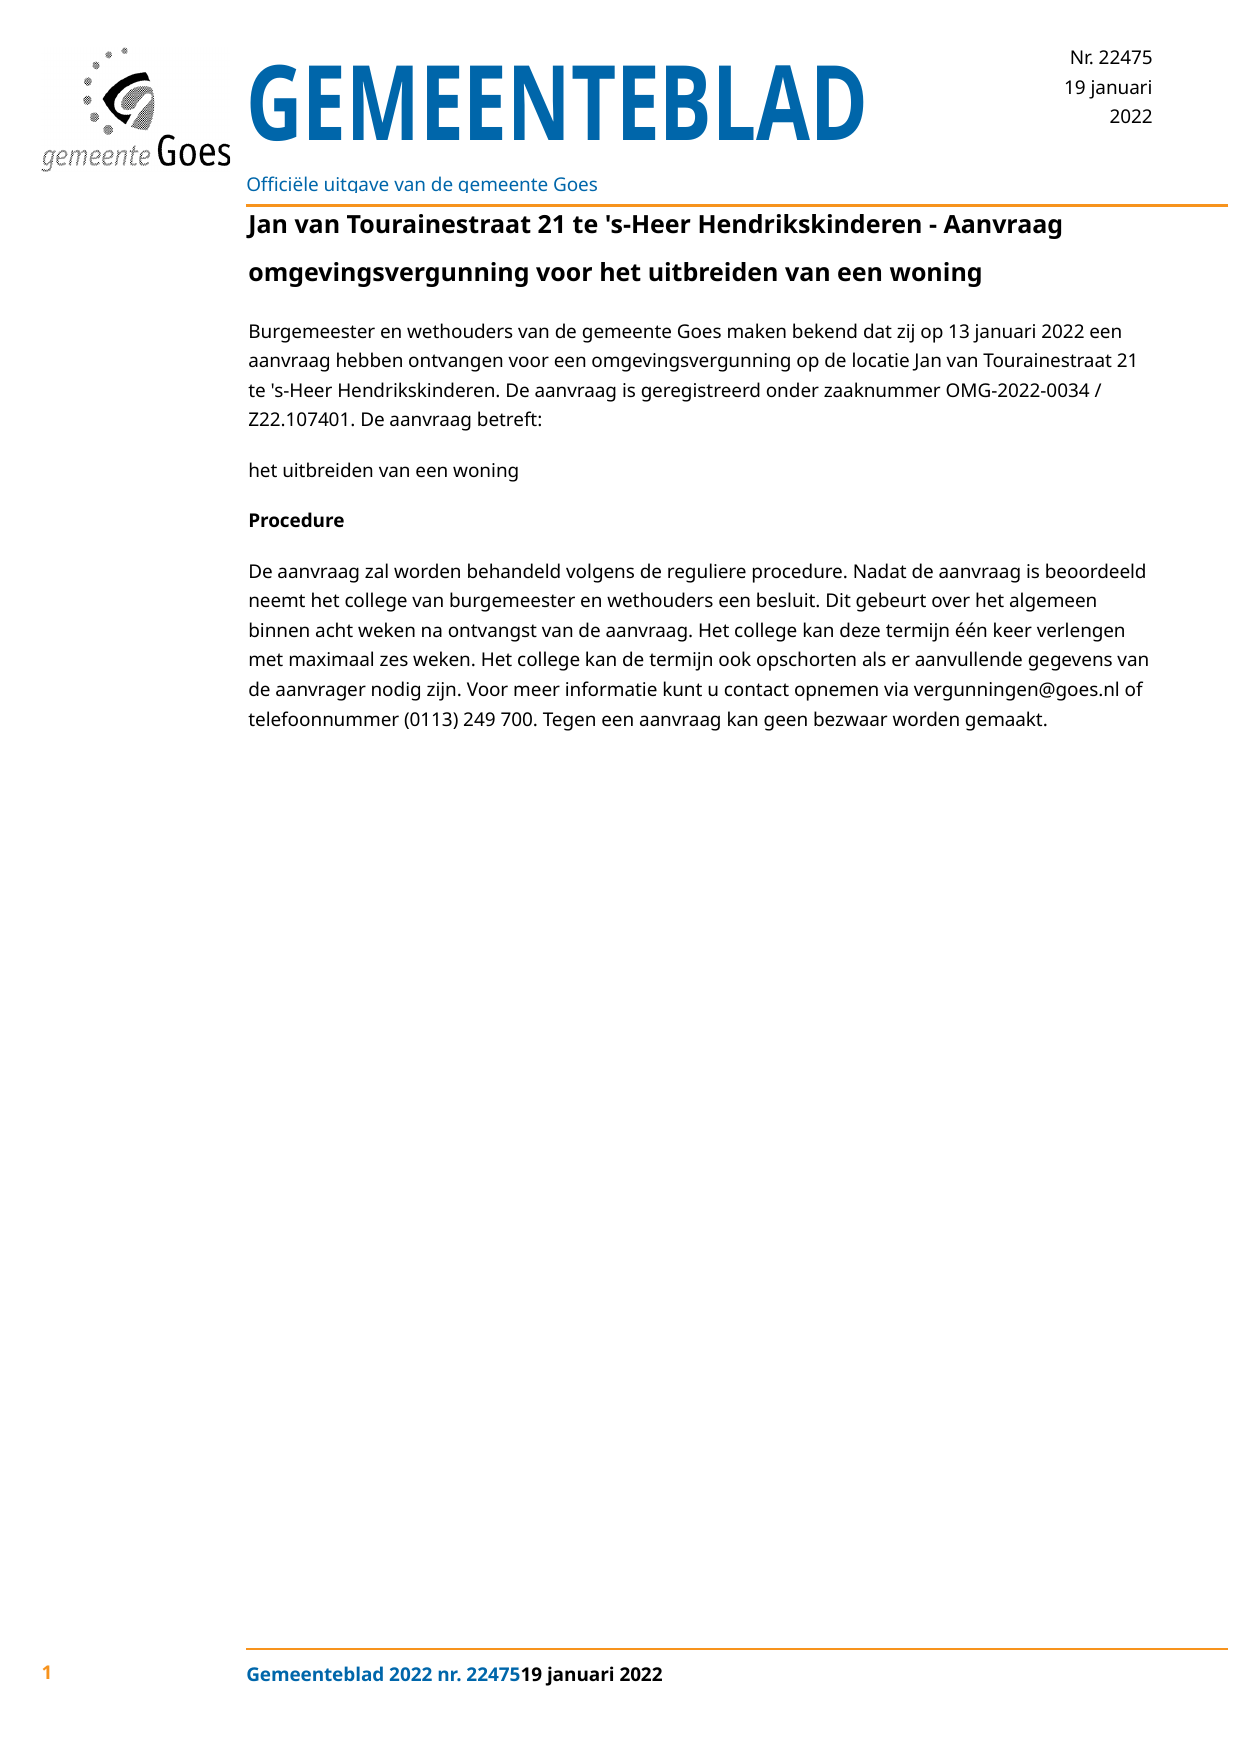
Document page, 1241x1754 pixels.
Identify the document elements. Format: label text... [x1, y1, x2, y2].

picture [41, 47, 231, 172]
text De aanvraag zal worden behandeld volgens de reguliere procedure. Nadat de aanvraag is beoordeeld neemt het college van burgemeester en wethouders een besluit. Dit gebeurt over het algemeen binnen acht weken na ontvangst van de aanvraag. Het college kan deze termijn één keer verlengen met maximaal zes weken. Het college kan de termijn ook opschorten als er aanvullende gegevens van de aanvrager nodig zijn. Voor meer informatie kunt u contact opnemen via vergunningen@goes.nl of telefoonnummer (0113) 249 700. Tegen een aanvraag kan geen bezwaar worden gemaakt. [248, 558, 1152, 732]
text Procedure [248, 507, 1152, 533]
text Burgemeester en wethouders van de gemeente Goes maken bekend dat zij op 13 januari 2022 een aanvraag hebben ontvangen voor een omgevingsvergunning op de locatie Jan van Tourainestraat 21 te 's-Heer Hendrikskinderen. De aanvraag is geregistreerd onder zaaknummer OMG-2022-0034 / Z22.107401. De aanvraag betreft: [248, 318, 1152, 432]
text Jan van Tourainestraat 21 te 's-Heer Hendrikskinderen - Aanvraag omgevingsvergunning voor het uitbreiden van een woning [248, 207, 1152, 288]
text het uitbreiden van een woning [248, 457, 1152, 483]
